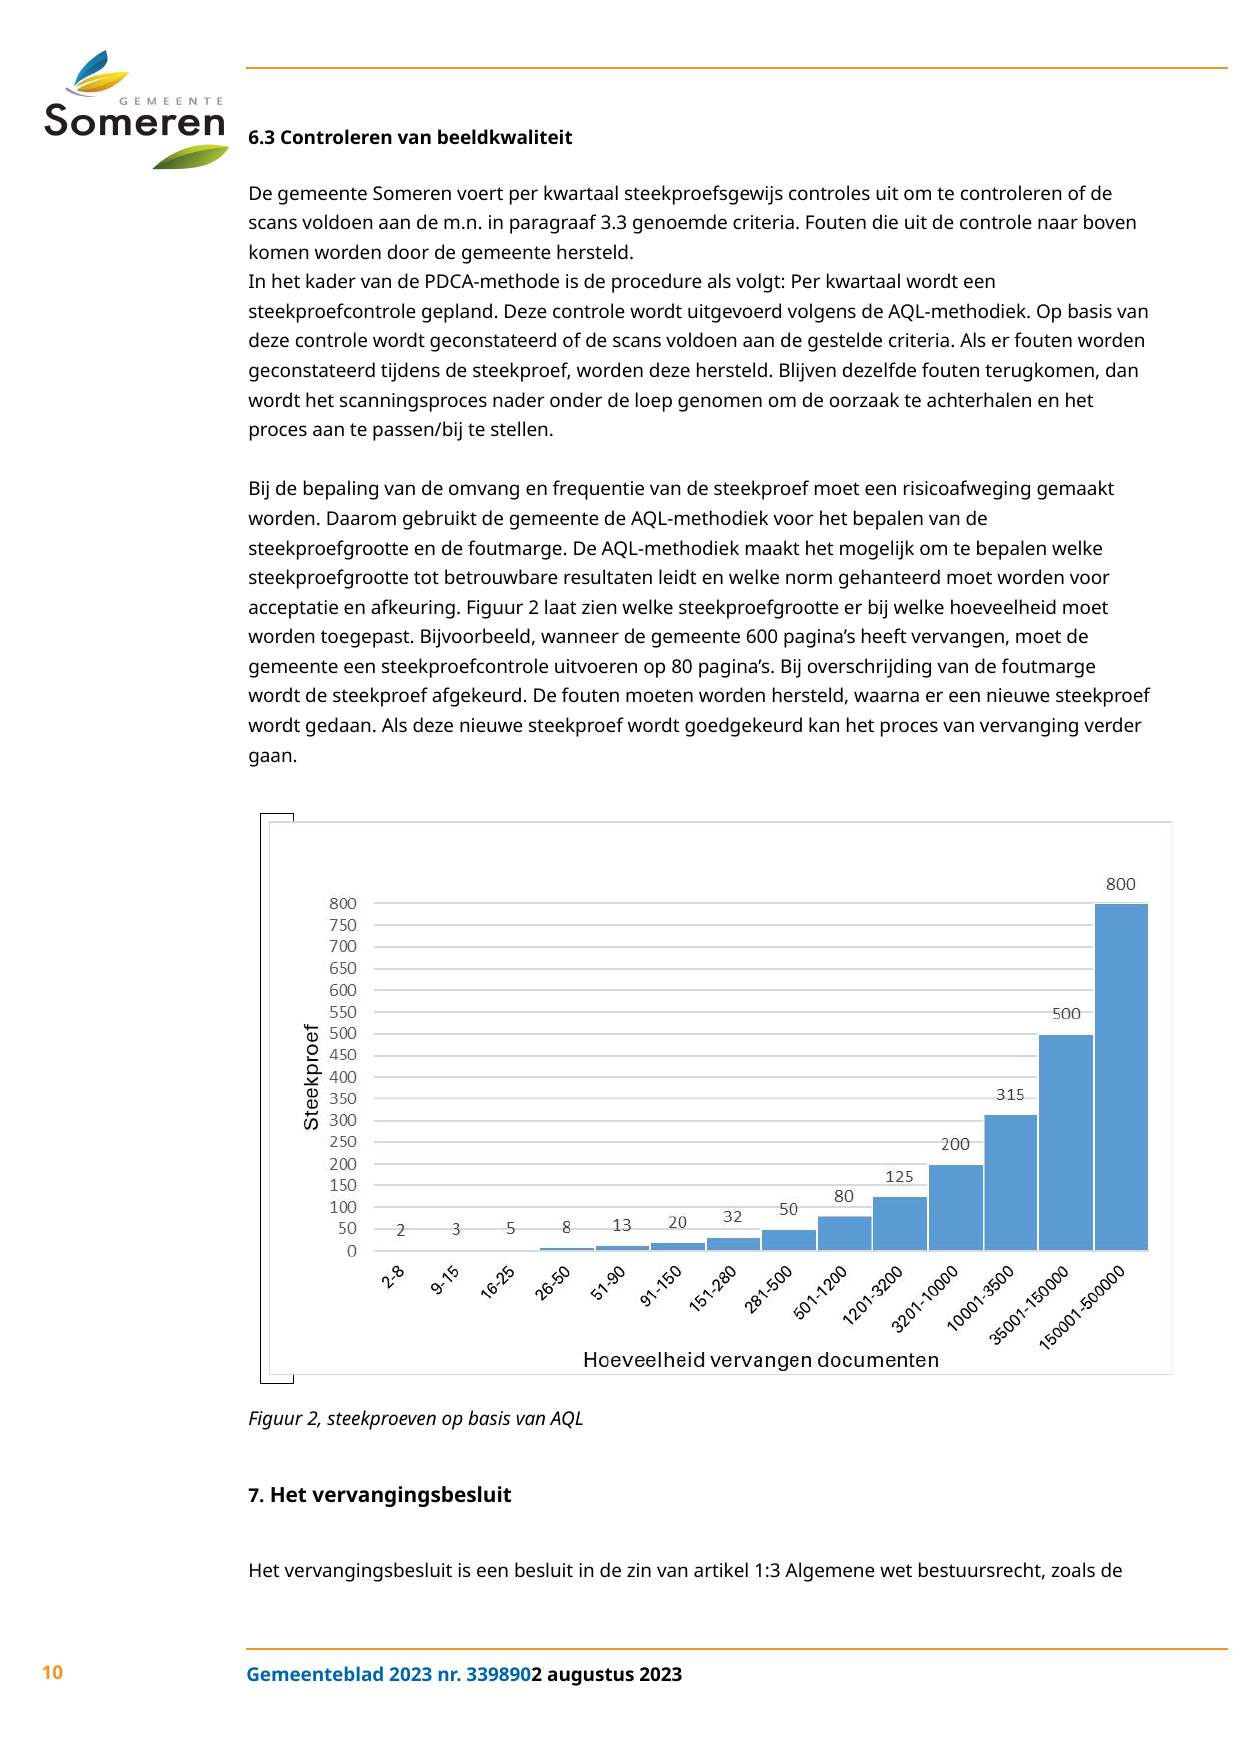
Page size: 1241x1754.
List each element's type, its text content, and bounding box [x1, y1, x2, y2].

text 6.3 Controleren van beeldkwaliteit [248, 124, 1152, 150]
text De gemeente Someren voert per kwartaal steekproefsgewijs controles uit om te controleren of de scans voldoen aan de m.n. in paragraaf 3.3 genoemde criteria. Fouten die uit de controle naar boven komen worden door de gemeente hersteld. [248, 180, 1152, 264]
text Bij de bepaling van de omvang en frequentie van de steekproef moet een risicoafweging gemaakt worden. Daarom gebruikt de gemeente de AQL-methodiek voor het bepalen van de steekproefgrootte en de foutmarge. De AQL-methodiek maakt het mogelijk om te bepalen welke steekproefgrootte tot betrouwbare resultaten leidt en welke norm gehanteerd moet worden voor acceptatie en afkeuring. Figuur 2 laat zien welke steekproefgrootte er bij welke hoeveelheid moet worden toegepast. Bijvoorbeeld, wanneer de gemeente 600 pagina’s heeft vervangen, moet de gemeente een steekproefcontrole uitvoeren op 80 pagina’s. Bij overschrijding van de foutmarge wordt de steekproef afgekeurd. De fouten moeten worden hersteld, waarna er een nieuwe steekproef wordt gedaan. Als deze nieuwe steekproef wordt goedgekeurd kan het proces van vervanging verder gaan. [248, 476, 1152, 767]
text 7. Het vervangingsbesluit [248, 1480, 1152, 1508]
text In het kader van de PDCA-methode is de procedure als volgt: Per kwartaal wordt een steekproefcontrole gepland. Deze controle wordt uitgevoerd volgens de AQL-methodiek. Op basis van deze controle wordt geconstateerd of de scans voldoen aan de gestelde criteria. Als er fouten worden geconstateerd tijdens de steekproef, worden deze hersteld. Blijven dezelfde fouten terugkomen, dan wordt het scanningsproces nader onder de loep genomen om de oorzaak te achterhalen en het proces aan te passen/bij te stellen. [248, 268, 1152, 442]
picture [41, 47, 231, 172]
text Figuur 2, steekproeven op basis van AQL [248, 1405, 1152, 1430]
picture [268, 821, 1173, 1375]
text Het vervangingsbesluit is een besluit in de zin van artikel 1:3 Algemene wet bestuursrecht, zoals de [248, 1558, 1152, 1583]
